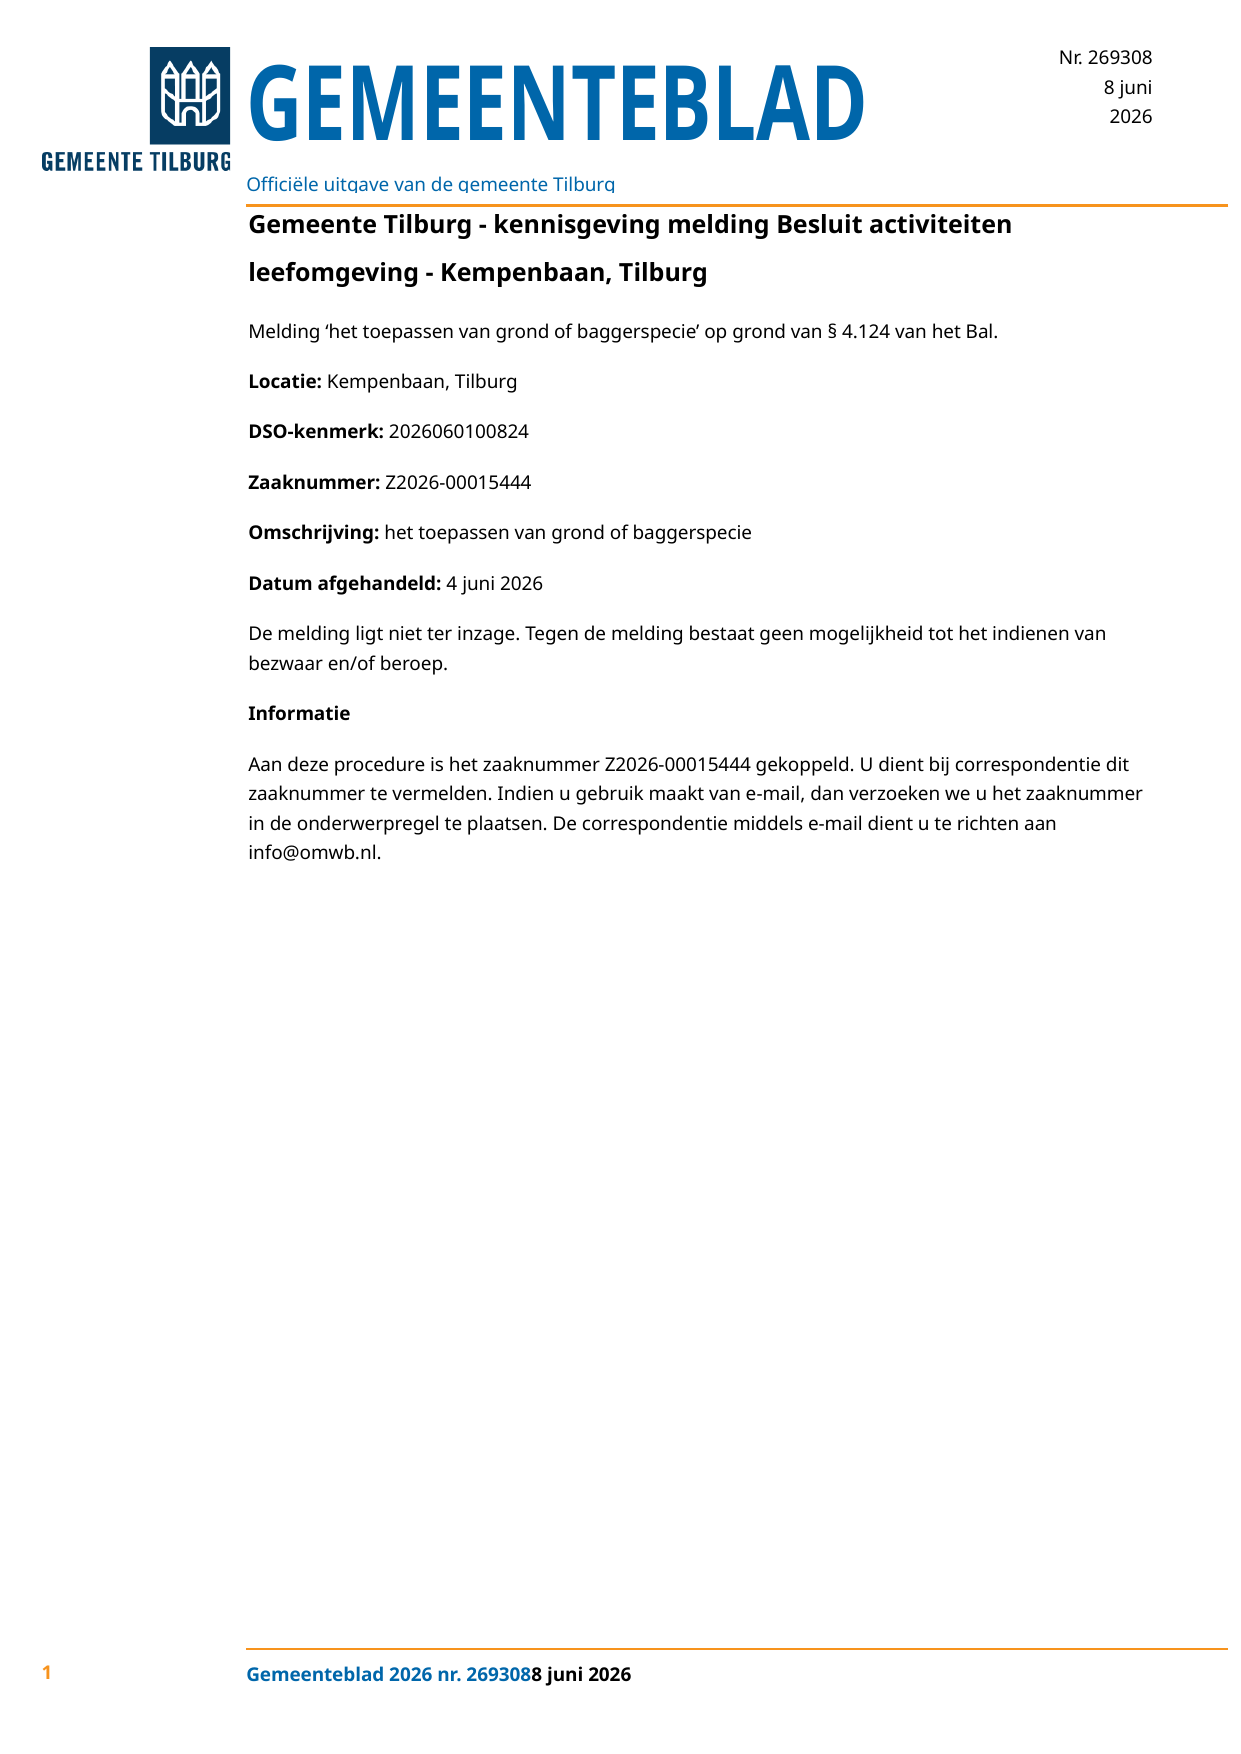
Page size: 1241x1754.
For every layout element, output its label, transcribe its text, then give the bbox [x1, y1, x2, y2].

text Datum afgehandeld: 4 juni 2026 [248, 570, 1152, 596]
text Aan deze procedure is het zaaknummer Z2026-00015444 gekoppeld. U dient bij correspondentie dit zaaknummer te vermelden. Indien u gebruik maakt van e-mail, dan verzoeken we u het zaaknummer in de onderwerpregel te plaatsen. De correspondentie middels e-mail dient u te richten aan info@omwb.nl. [248, 751, 1152, 865]
text Gemeente Tilburg - kennisgeving melding Besluit activiteiten leefomgeving - Kempenbaan, Tilburg [248, 207, 1152, 288]
text Omschrijving: het toepassen van grond of baggerspecie [248, 519, 1152, 545]
text Melding ‘het toepassen van grond of baggerspecie’ op grond van § 4.124 van het Bal. [248, 318, 1152, 344]
text Locatie: Kempenbaan, Tilburg [248, 368, 1152, 394]
text De melding ligt niet ter inzage. Tegen de melding bestaat geen mogelijkheid tot het indienen van bezwaar en/of beroep. [248, 620, 1152, 676]
text DSO-kenmerk: 2026060100824 [248, 419, 1152, 444]
text Zaaknummer: Z2026-00015444 [248, 469, 1152, 495]
picture [41, 47, 231, 172]
text Informatie [248, 700, 1152, 726]
